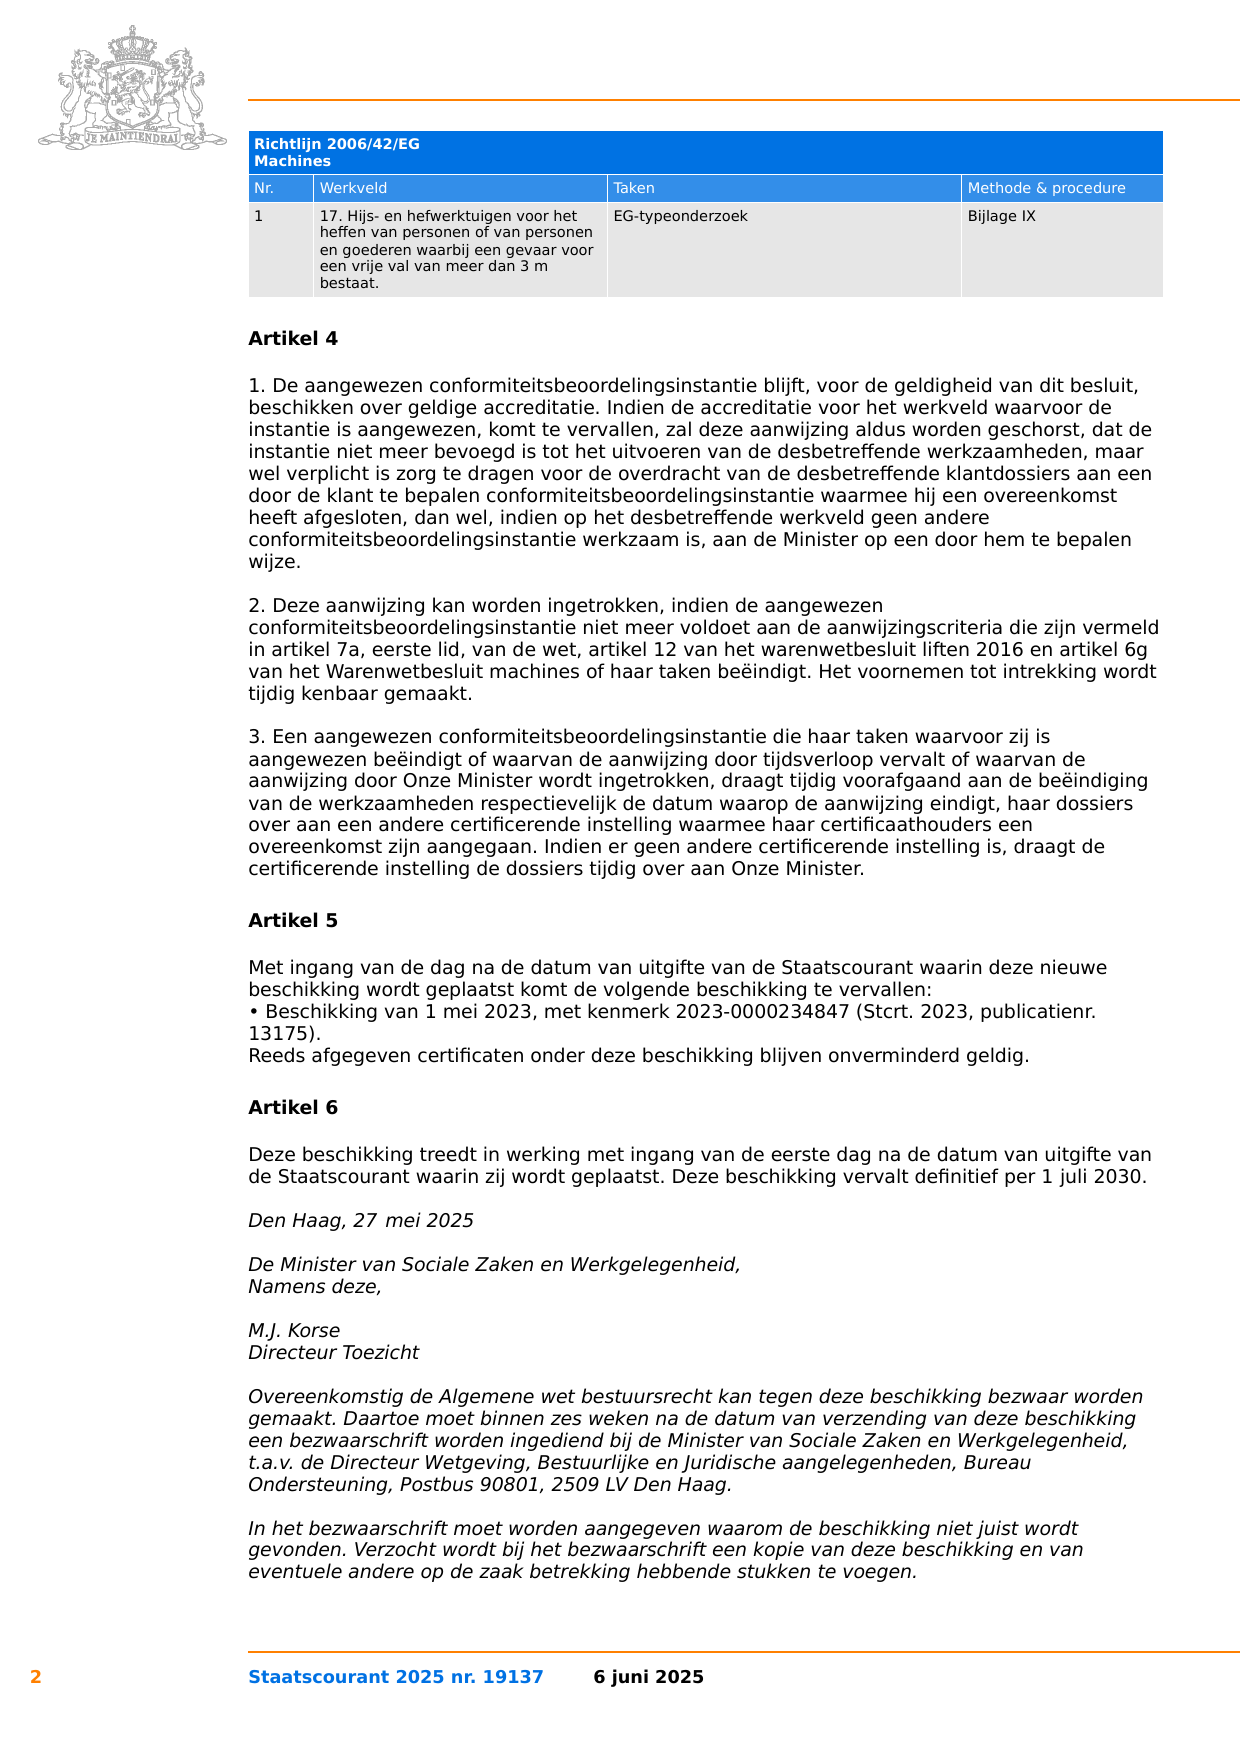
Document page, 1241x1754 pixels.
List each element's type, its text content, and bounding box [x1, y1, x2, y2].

text 1. De aangewezen conformiteitsbeoordelingsinstantie blijft, voor de geldigheid van dit besluit, beschikken over geldige accreditatie. Indien de accreditatie voor het werkveld waarvoor de instantie is aangewezen, komt te vervallen, zal deze aanwijzing aldus worden geschorst, dat de instantie niet meer bevoegd is tot het uitvoeren van de desbetreffende werkzaamheden, maar wel verplicht is zorg te dragen voor de overdracht van de desbetreffende klantdossiers aan een door de klant te bepalen conformiteitsbeoordelingsinstantie waarmee hij een overeenkomst heeft afgesloten, dan wel, indien op het desbetreffende werkveld geen andere conformiteitsbeoordelingsinstantie werkzaam is, aan de Minister op een door hem te bepalen wijze. [248, 375, 1163, 573]
table_cell Bijlage IX [962, 203, 1163, 297]
table_cell Nr. [249, 175, 313, 202]
subtitle Artikel 6 [248, 1097, 1163, 1119]
table_cell 1 [249, 203, 313, 297]
text • Beschikking van 1 mei 2023, met kenmerk 2023-0000234847 (Stcrt. 2023, publicatienr. 13175). [248, 1001, 1163, 1045]
table_cell Werkveld [314, 175, 607, 202]
table_cell EG-typeonderzoek [608, 203, 961, 297]
subtitle Artikel 5 [248, 910, 1163, 932]
text Den Haag, 27 mei 2025 [248, 1210, 1163, 1232]
text 2. Deze aanwijzing kan worden ingetrokken, indien de aangewezen conformiteitsbeoordelingsinstantie niet meer voldoet aan de aanwijzingscriteria die zijn vermeld in artikel 7a, eerste lid, van de wet, artikel 12 van het warenwetbesluit liften 2016 en artikel 6g van het Warenwetbesluit machines of haar taken beëindigt. Het voornemen tot intrekking wordt tijdig kenbaar gemaakt. [248, 595, 1163, 704]
table_header Richtlijn 2006/42/EG Machines [249, 131, 1163, 174]
picture [38, 25, 227, 150]
text 3. Een aangewezen conformiteitsbeoordelingsinstantie die haar taken waarvoor zij is aangewezen beëindigt of waarvan de aanwijzing door tijdsverloop vervalt of waarvan de aanwijzing door Onze Minister wordt ingetrokken, draagt tijdig voorafgaand aan de beëindiging van de werkzaamheden respectievelijk de datum waarop de aanwijzing eindigt, haar dossiers over aan een andere certificerende instelling waarmee haar certificaathouders een overeenkomst zijn aangegaan. Indien er geen andere certificerende instelling is, draagt de certificerende instelling de dossiers tijdig over aan Onze Minister. [248, 726, 1163, 880]
text Overeenkomstig de Algemene wet bestuursrecht kan tegen deze beschikking bezwaar worden gemaakt. Daartoe moet binnen zes weken na de datum van verzending van deze beschikking een bezwaarschrift worden ingediend bij de Minister van Sociale Zaken en Werkgelegenheid, t.a.v. de Directeur Wetgeving, Bestuurlijke en Juridische aangelegenheden, Bureau Ondersteuning, Postbus 90801, 2509 LV Den Haag. [248, 1386, 1163, 1496]
text Deze beschikking treedt in werking met ingang van de eerste dag na de datum van uitgifte van de Staatscourant waarin zij wordt geplaatst. Deze beschikking vervalt definitief per 1 juli 2030. [248, 1144, 1163, 1188]
text In het bezwaarschrift moet worden aangegeven waarom de beschikking niet juist wordt gevonden. Verzocht wordt bij het bezwaarschrift een kopie van deze beschikking en van eventuele andere op de zaak betrekking hebbende stukken te voegen. [248, 1517, 1163, 1583]
subtitle Artikel 4 [248, 328, 1163, 350]
table_cell 17. Hijs- en hefwerktuigen voor het heffen van personen of van personen en goederen waarbij een gevaar voor een vrije val van meer dan 3 m bestaat. [314, 203, 607, 297]
table_cell Methode & procedure [962, 175, 1163, 202]
text De Minister van Sociale Zaken en Werkgelegenheid, Namens deze, M.J. Korse Directeur Toezicht [248, 1254, 1163, 1364]
text Met ingang van de dag na de datum van uitgifte van de Staatscourant waarin deze nieuwe beschikking wordt geplaatst komt de volgende beschikking te vervallen: [248, 957, 1163, 1001]
table_cell Taken [608, 175, 961, 202]
text Reeds afgegeven certificaten onder deze beschikking blijven onverminderd geldig. [248, 1045, 1163, 1067]
